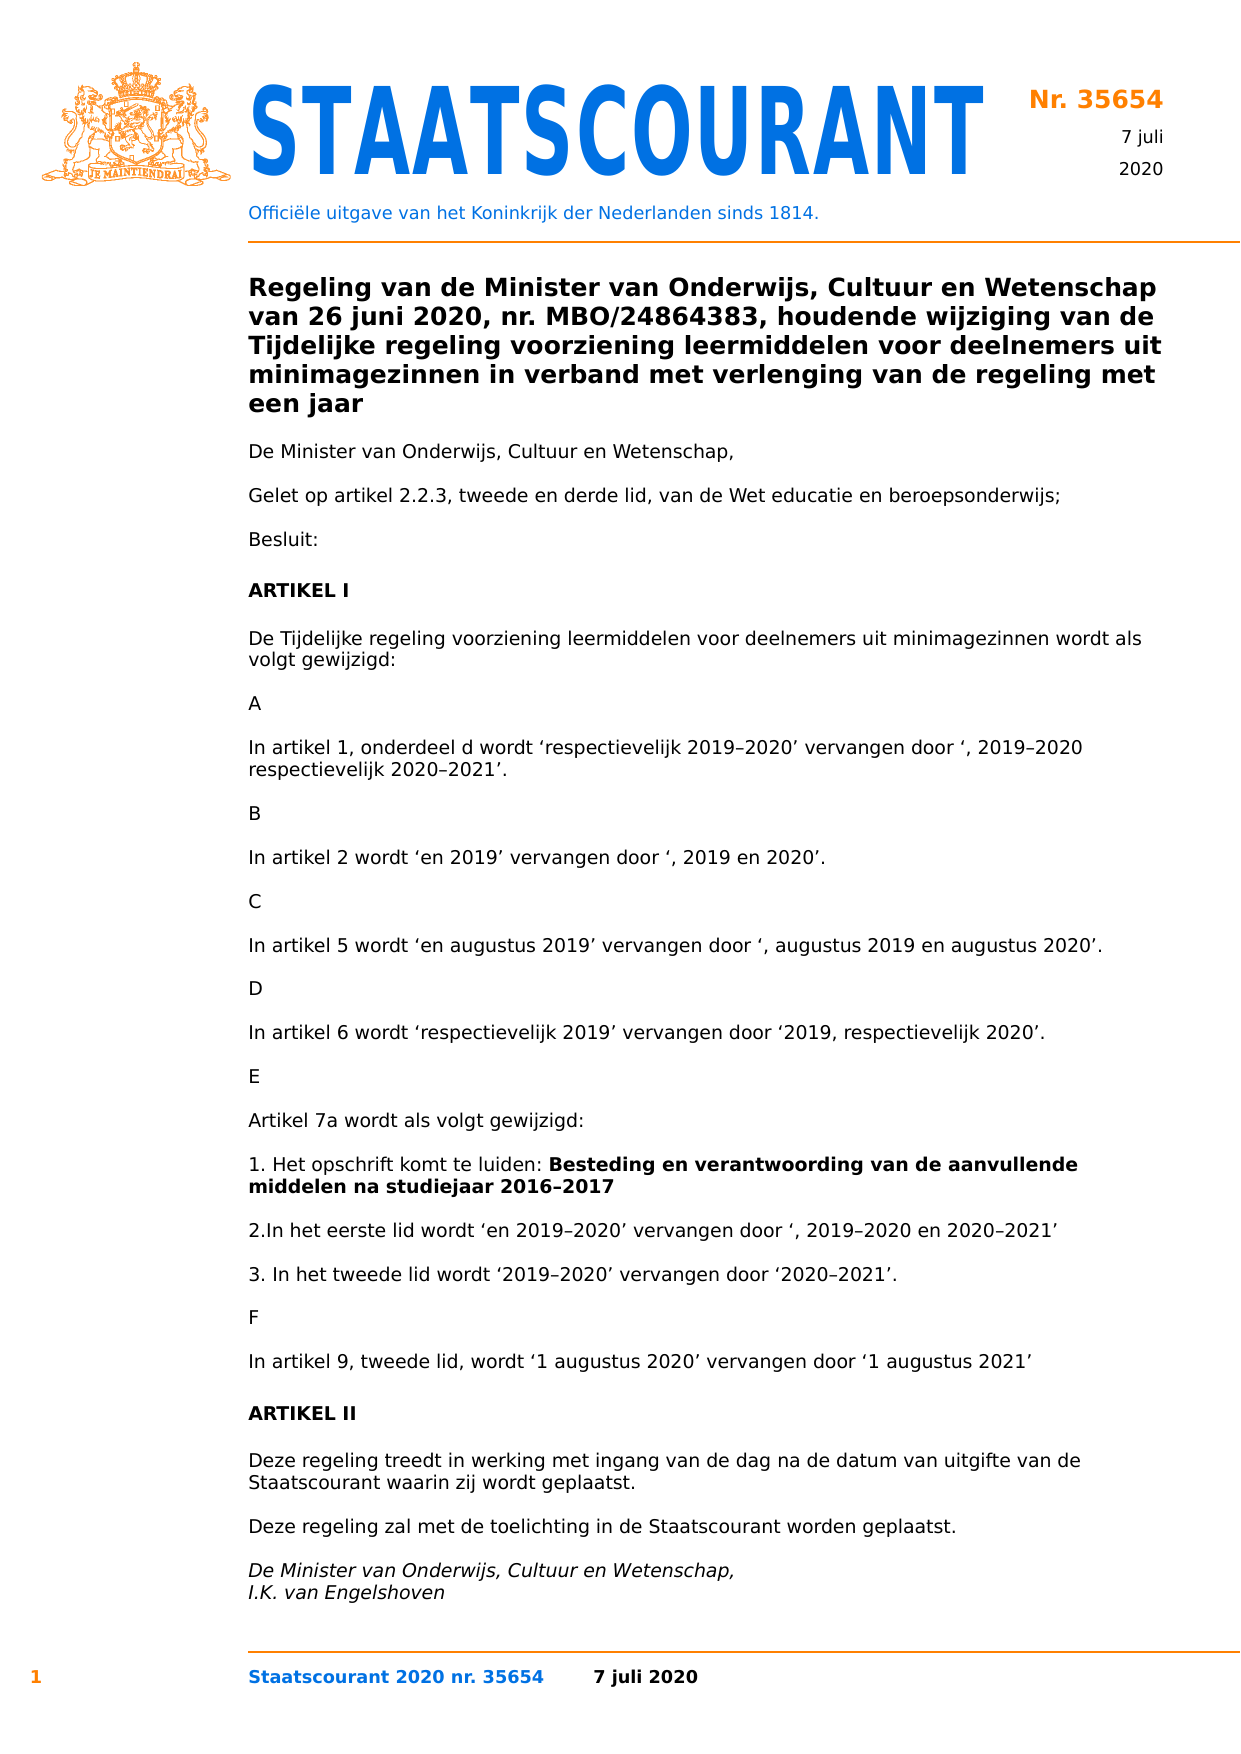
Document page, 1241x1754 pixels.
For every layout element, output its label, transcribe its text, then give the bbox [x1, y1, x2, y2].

text Besluit: [248, 528, 1163, 550]
text In artikel 9, tweede lid, wordt ‘1 augustus 2020’ vervangen door ‘1 augustus 2021’ [248, 1351, 1163, 1373]
table_cell Officiële uitgave van het Koninkrijk der Nederlanden sinds 1814. [248, 203, 1240, 241]
text E [248, 1066, 1163, 1088]
table_header [25, 62, 248, 241]
text 2.In het eerste lid wordt ‘en 2019–2020’ vervangen door ‘, 2019–2020 en 2020–2021’ [248, 1219, 1163, 1242]
text Gelet op artikel 2.2.3, tweede en derde lid, van de Wet educatie en beroepsonderwijs; [248, 484, 1163, 507]
text Deze regeling treedt in werking met ingang van de dag na de datum van uitgifte van de Staatscourant waarin zij wordt geplaatst. [248, 1450, 1163, 1494]
text F [248, 1307, 1163, 1329]
table_header Nr. 35654 [998, 62, 1240, 121]
picture [41, 62, 231, 186]
text In artikel 5 wordt ‘en augustus 2019’ vervangen door ‘, augustus 2019 en augustus 2020’. [248, 934, 1163, 956]
text B [248, 803, 1163, 825]
subtitle Regeling van de Minister van Onderwijs, Cultuur en Wetenschap van 26 juni 2020, nr. MBO/24864383, houdende wijziging van de Tijdelijke regeling voorziening leermiddelen voor deelnemers uit minimagezinnen in verband met verlenging van de regeling met een jaar [248, 273, 1163, 419]
table_cell 7 juli [998, 121, 1240, 153]
subtitle ARTIKEL I [248, 580, 1163, 602]
text De Minister van Onderwijs, Cultuur en Wetenschap, [248, 441, 1163, 463]
text D [248, 978, 1163, 1000]
text 3. In het tweede lid wordt ‘2019–2020’ vervangen door ‘2020–2021’. [248, 1263, 1163, 1285]
text De Tijdelijke regeling voorziening leermiddelen voor deelnemers uit minimagezinnen wordt als volgt gewijzigd: [248, 627, 1163, 671]
table_header STAATSCOURANT [248, 62, 998, 203]
text 1. Het opschrift komt te luiden: Besteding en verantwoording van de aanvullende middelen na studiejaar 2016–2017 [248, 1154, 1163, 1198]
text In artikel 2 wordt ‘en 2019’ vervangen door ‘, 2019 en 2020’. [248, 847, 1163, 869]
text C [248, 891, 1163, 913]
text A [248, 693, 1163, 715]
table_cell 2020 [998, 153, 1240, 203]
text Artikel 7a wordt als volgt gewijzigd: [248, 1110, 1163, 1132]
subtitle ARTIKEL II [248, 1403, 1163, 1425]
text De Minister van Onderwijs, Cultuur en Wetenschap, I.K. van Engelshoven [248, 1560, 1163, 1604]
text In artikel 6 wordt ‘respectievelijk 2019’ vervangen door ‘2019, respectievelijk 2020’. [248, 1022, 1163, 1044]
text Deze regeling zal met de toelichting in de Staatscourant worden geplaatst. [248, 1516, 1163, 1538]
text In artikel 1, onderdeel d wordt ‘respectievelijk 2019–2020’ vervangen door ‘, 2019–2020 respectievelijk 2020–2021’. [248, 737, 1163, 781]
